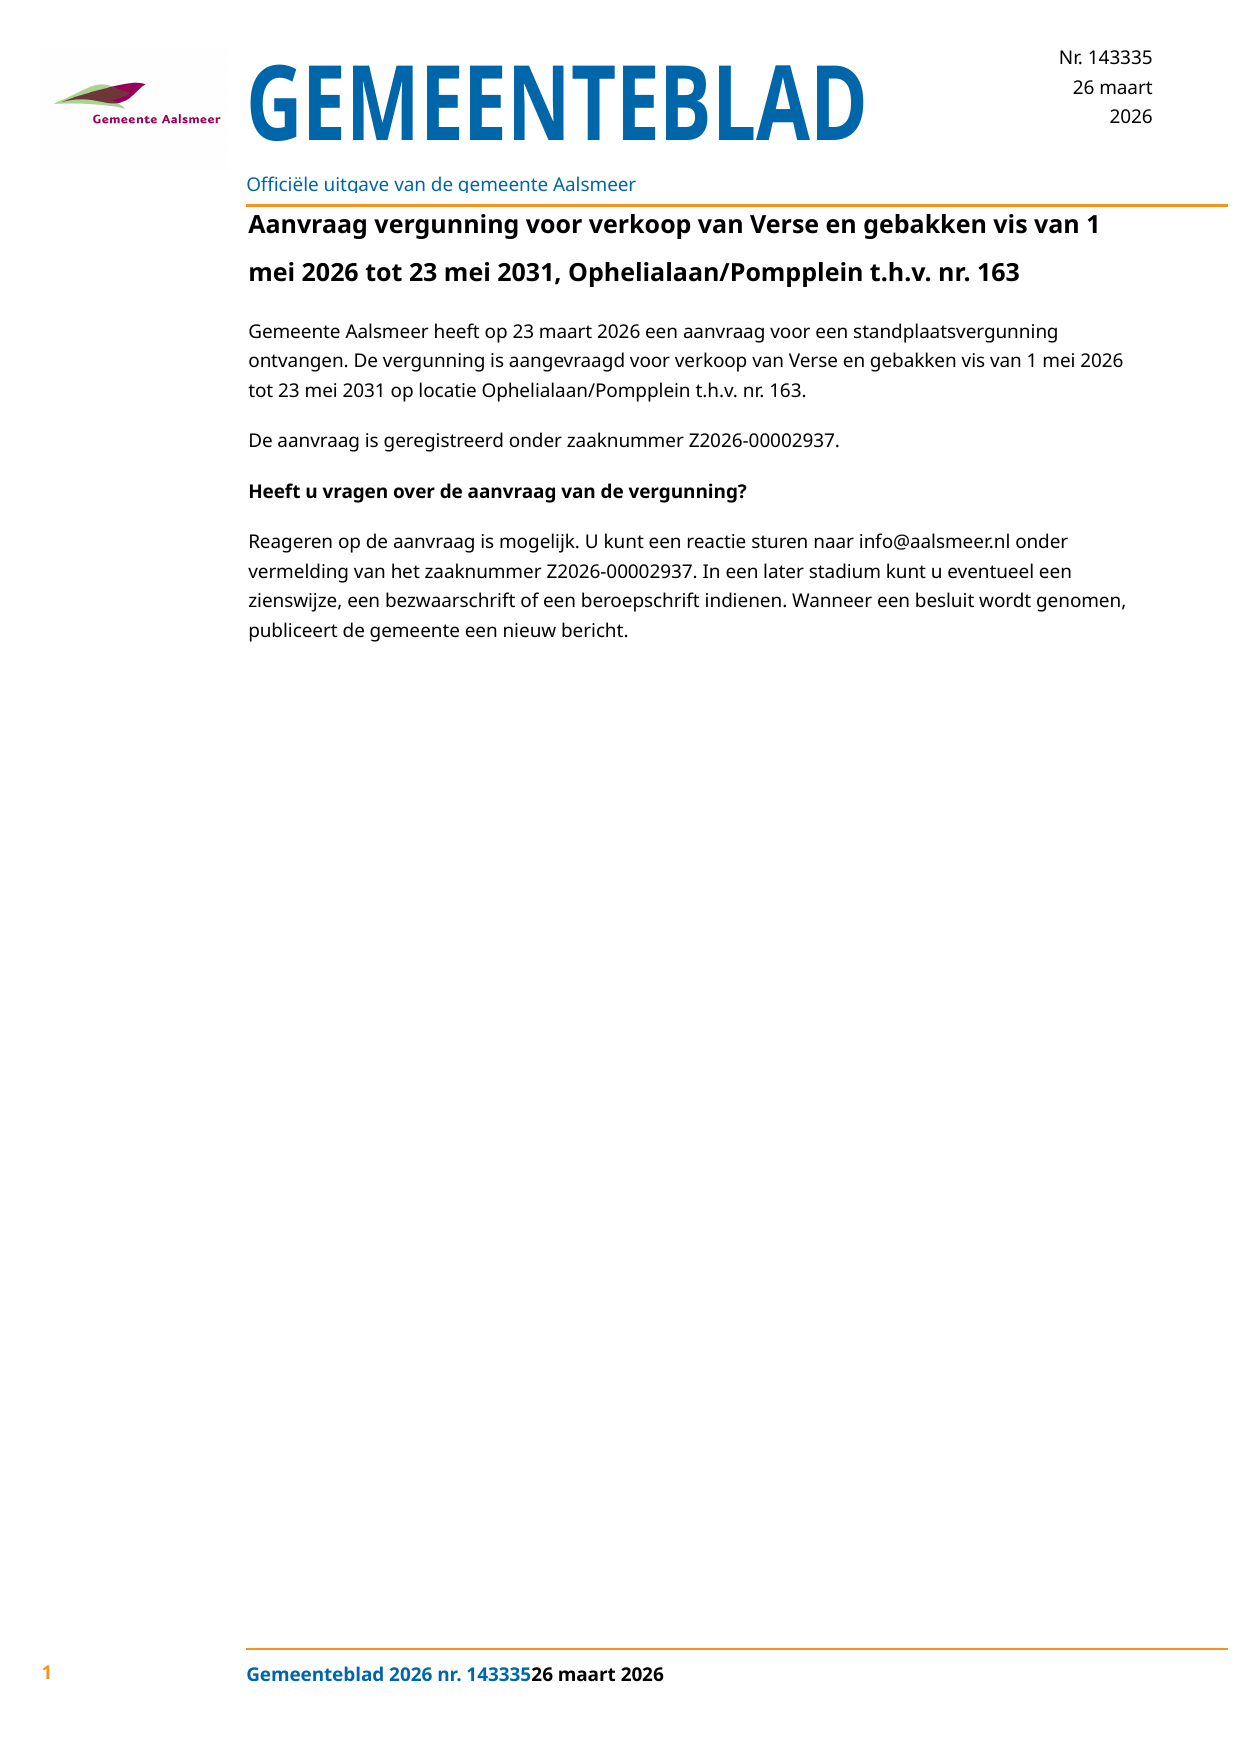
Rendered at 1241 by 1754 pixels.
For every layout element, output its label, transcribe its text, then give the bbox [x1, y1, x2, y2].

picture [41, 47, 231, 172]
text Aanvraag vergunning voor verkoop van Verse en gebakken vis van 1 mei 2026 tot 23 mei 2031, Ophelialaan/Pompplein t.h.v. nr. 163 [248, 207, 1152, 288]
text Gemeente Aalsmeer heeft op 23 maart 2026 een aanvraag voor een standplaatsvergunning ontvangen. De vergunning is aangevraagd voor verkoop van Verse en gebakken vis van 1 mei 2026 tot 23 mei 2031 op locatie Ophelialaan/Pompplein t.h.v. nr. 163. [248, 318, 1152, 403]
text De aanvraag is geregistreerd onder zaaknummer Z2026-00002937. [248, 427, 1152, 453]
text Heeft u vragen over de aanvraag van de vergunning? [248, 478, 1152, 504]
text Reageren op de aanvraag is mogelijk. U kunt een reactie sturen naar info@aalsmeer.nl onder vermelding van het zaaknummer Z2026-00002937. In een later stadium kunt u eventueel een zienswijze, een bezwaarschrift of een beroepschrift indienen. Wanneer een besluit wordt genomen, publiceert de gemeente een nieuw bericht. [248, 528, 1152, 643]
